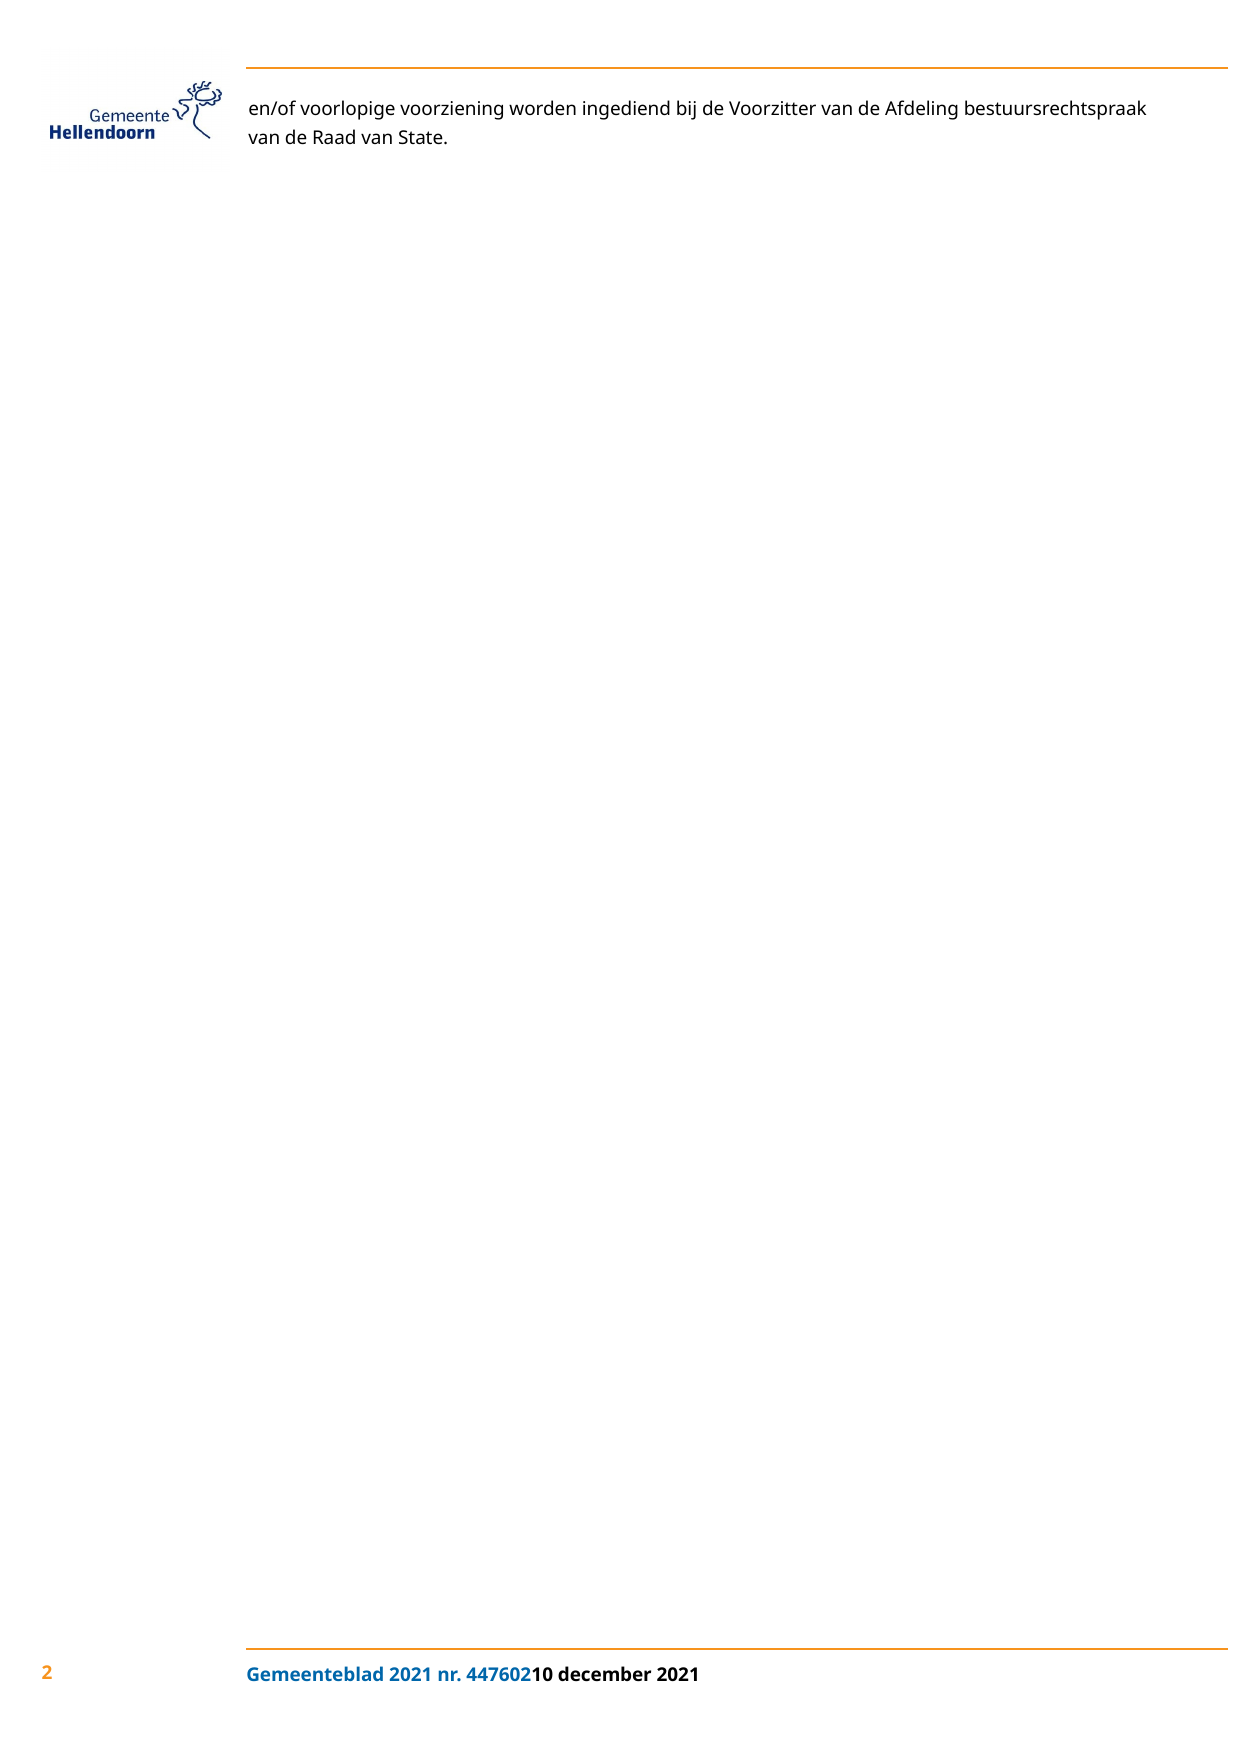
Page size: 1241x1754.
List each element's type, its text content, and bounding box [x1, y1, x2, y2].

picture [41, 47, 231, 172]
text en/of voorlopige voorziening worden ingediend bij de Voorzitter van de Afdeling bestuursrechtspraak van de Raad van State. [248, 95, 1152, 150]
